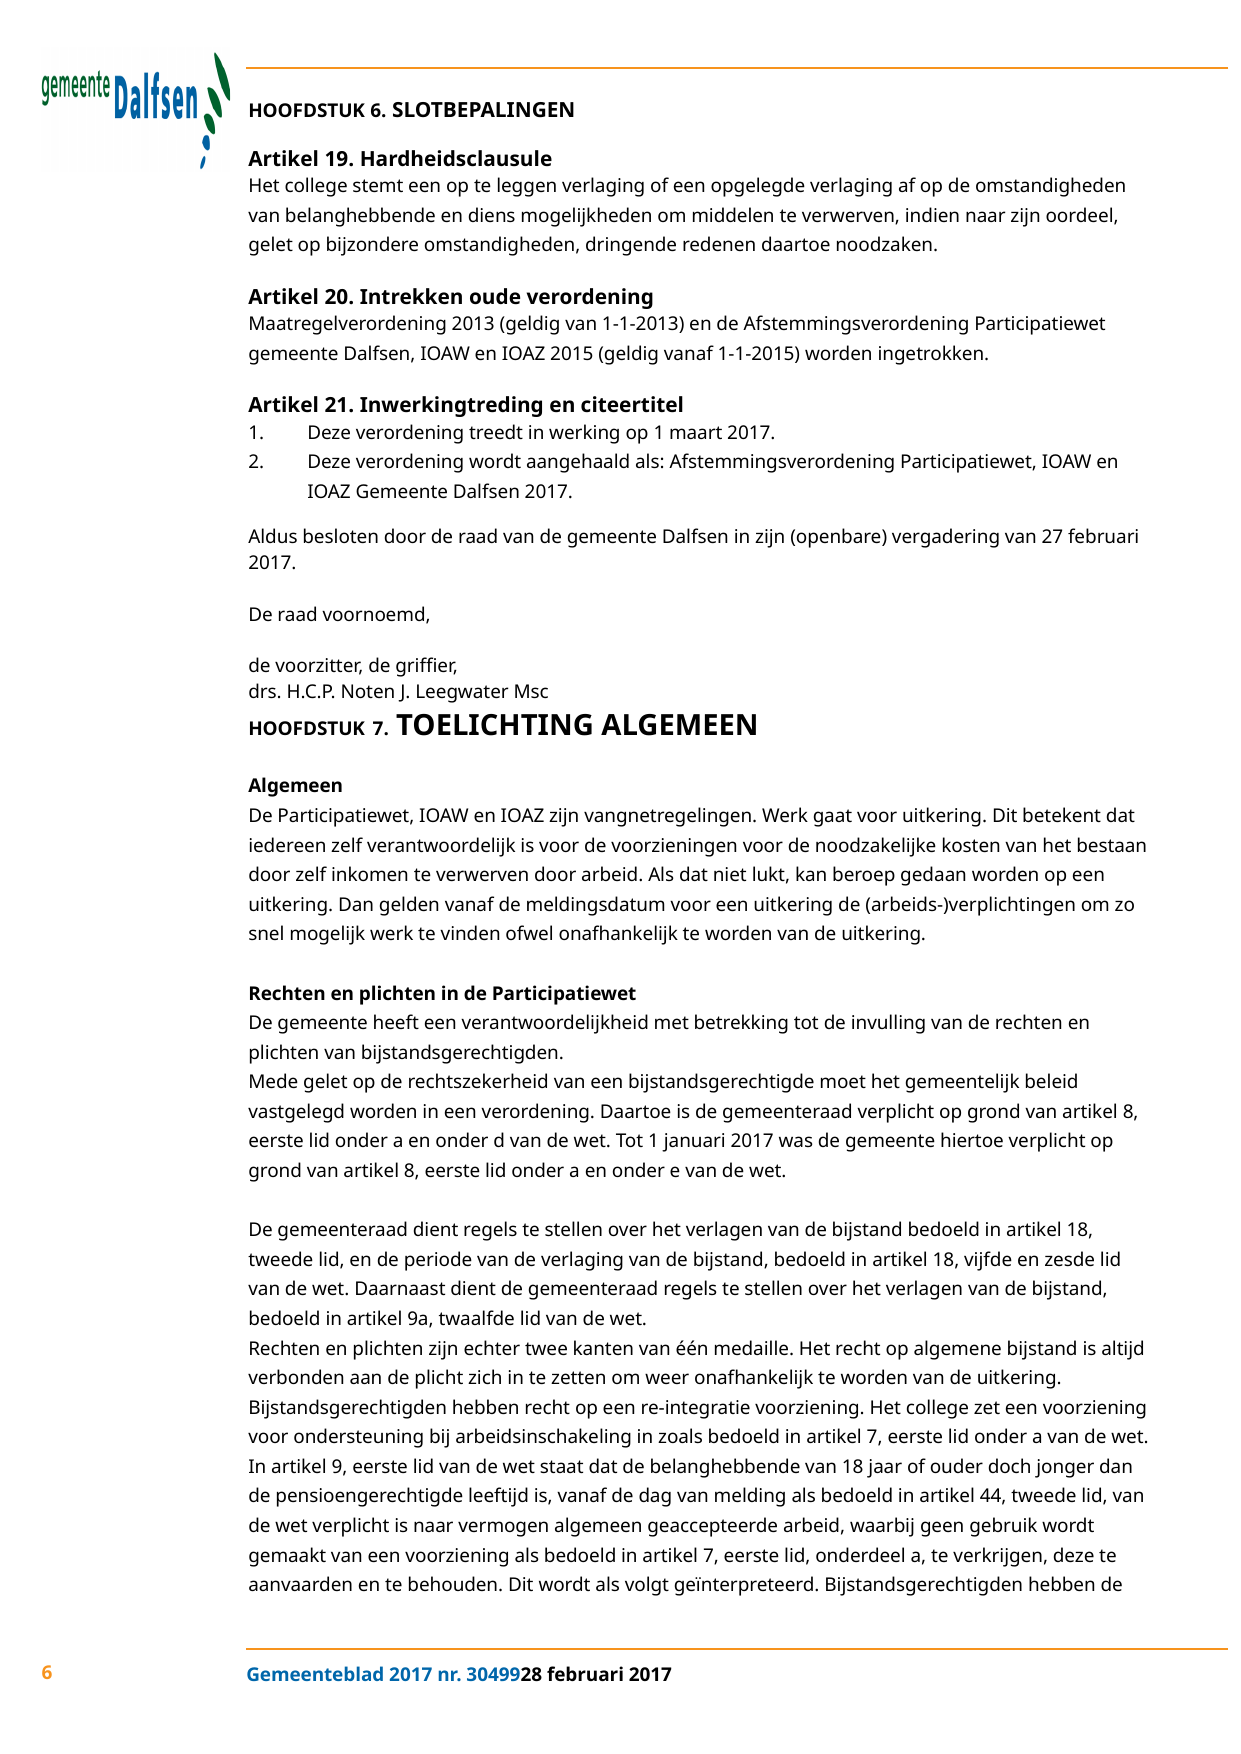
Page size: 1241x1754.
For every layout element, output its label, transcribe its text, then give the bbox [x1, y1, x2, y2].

text Rechten en plichten zijn echter twee kanten van één medaille. Het recht op algemene bijstand is altijd verbonden aan de plicht zich in te zetten om weer onafhankelijk te worden van de uitkering. [248, 1335, 1152, 1390]
text de voorzitter, de griffier, [248, 652, 1152, 678]
text Artikel 19. Hardheidsclausule [248, 144, 1152, 172]
text De gemeenteraad dient regels te stellen over het verlagen van de bijstand bedoeld in artikel 18, tweede lid, en de periode van de verlaging van de bijstand, bedoeld in artikel 18, vijfde en zesde lid van de wet. Daarnaast dient de gemeenteraad regels te stellen over het verlagen van de bijstand, bedoeld in artikel 9a, twaalfde lid van de wet. [248, 1216, 1152, 1331]
text Artikel 20. Intrekken oude verordening [248, 282, 1152, 311]
list Deze verordening treedt in werking op 1 maart 2017. [248, 419, 1152, 445]
text Maatregelverordening 2013 (geldig van 1-1-2013) en de Afstemmingsverordening Participatiewet gemeente Dalfsen, IOAW en IOAZ 2015 (geldig vanaf 1-1-2015) worden ingetrokken. [248, 311, 1152, 366]
text Rechten en plichten in de Participatiewet [248, 980, 1152, 1006]
text drs. H.C.P. Noten J. Leegwater Msc [248, 678, 1152, 704]
text Het college stemt een op te leggen verlaging of een opgelegde verlaging af op de omstandigheden van belanghebbende en diens mogelijkheden om middelen te verwerven, indien naar zijn oordeel, gelet op bijzondere omstandigheden, dringende redenen daartoe noodzaken. [248, 172, 1152, 257]
text Artikel 21. Inwerkingtreding en citeertitel [248, 391, 1152, 419]
text HOOFDSTUK 6. SLOTBEPALINGEN [248, 95, 1152, 123]
text De gemeente heeft een verantwoordelijkheid met betrekking tot de invulling van de rechten en plichten van bijstandsgerechtigden. [248, 1009, 1152, 1065]
list Deze verordening wordt aangehaald als: Afstemmingsverordening Participatiewet, IOAW en IOAZ Gemeente Dalfsen 2017. [248, 448, 1152, 504]
text De raad voornoemd, [248, 601, 1152, 627]
text HOOFDSTUK 7. TOELICHTING ALGEMEEN [248, 704, 1152, 743]
text Aldus besloten door de raad van de gemeente Dalfsen in zijn (openbare) vergadering van 27 februari 2017. [248, 524, 1152, 575]
text Bijstandsgerechtigden hebben recht op een re-integratie voorziening. Het college zet een voorziening voor ondersteuning bij arbeidsinschakeling in zoals bedoeld in artikel 7, eerste lid onder a van de wet. In artikel 9, eerste lid van de wet staat dat de belanghebbende van 18 jaar of ouder doch jonger dan de pensioengerechtigde leeftijd is, vanaf de dag van melding als bedoeld in artikel 44, tweede lid, van de wet verplicht is naar vermogen algemeen geaccepteerde arbeid, waarbij geen gebruik wordt gemaakt van een voorziening als bedoeld in artikel 7, eerste lid, onderdeel a, te verkrijgen, deze te aanvaarden en te behouden. Dit wordt als volgt geïnterpreteerd. Bijstandsgerechtigden hebben de [248, 1394, 1152, 1597]
text Mede gelet op de rechtszekerheid van een bijstandsgerechtigde moet het gemeentelijk beleid vastgelegd worden in een verordening. Daartoe is de gemeenteraad verplicht op grond van artikel 8, eerste lid onder a en onder d van de wet. Tot 1 januari 2017 was de gemeente hiertoe verplicht op grond van artikel 8, eerste lid onder a en onder e van de wet. [248, 1068, 1152, 1183]
text De Participatiewet, IOAW en IOAZ zijn vangnetregelingen. Werk gaat voor uitkering. Dit betekent dat iedereen zelf verantwoordelijk is voor de voorzieningen voor de noodzakelijke kosten van het bestaan door zelf inkomen te verwerven door arbeid. Als dat niet lukt, kan beroep gedaan worden op een uitkering. Dan gelden vanaf de meldingsdatum voor een uitkering de (arbeids-)verplichtingen om zo snel mogelijk werk te vinden ofwel onafhankelijk te worden van de uitkering. [248, 802, 1152, 946]
picture [41, 47, 231, 172]
text Algemeen [248, 773, 1152, 798]
